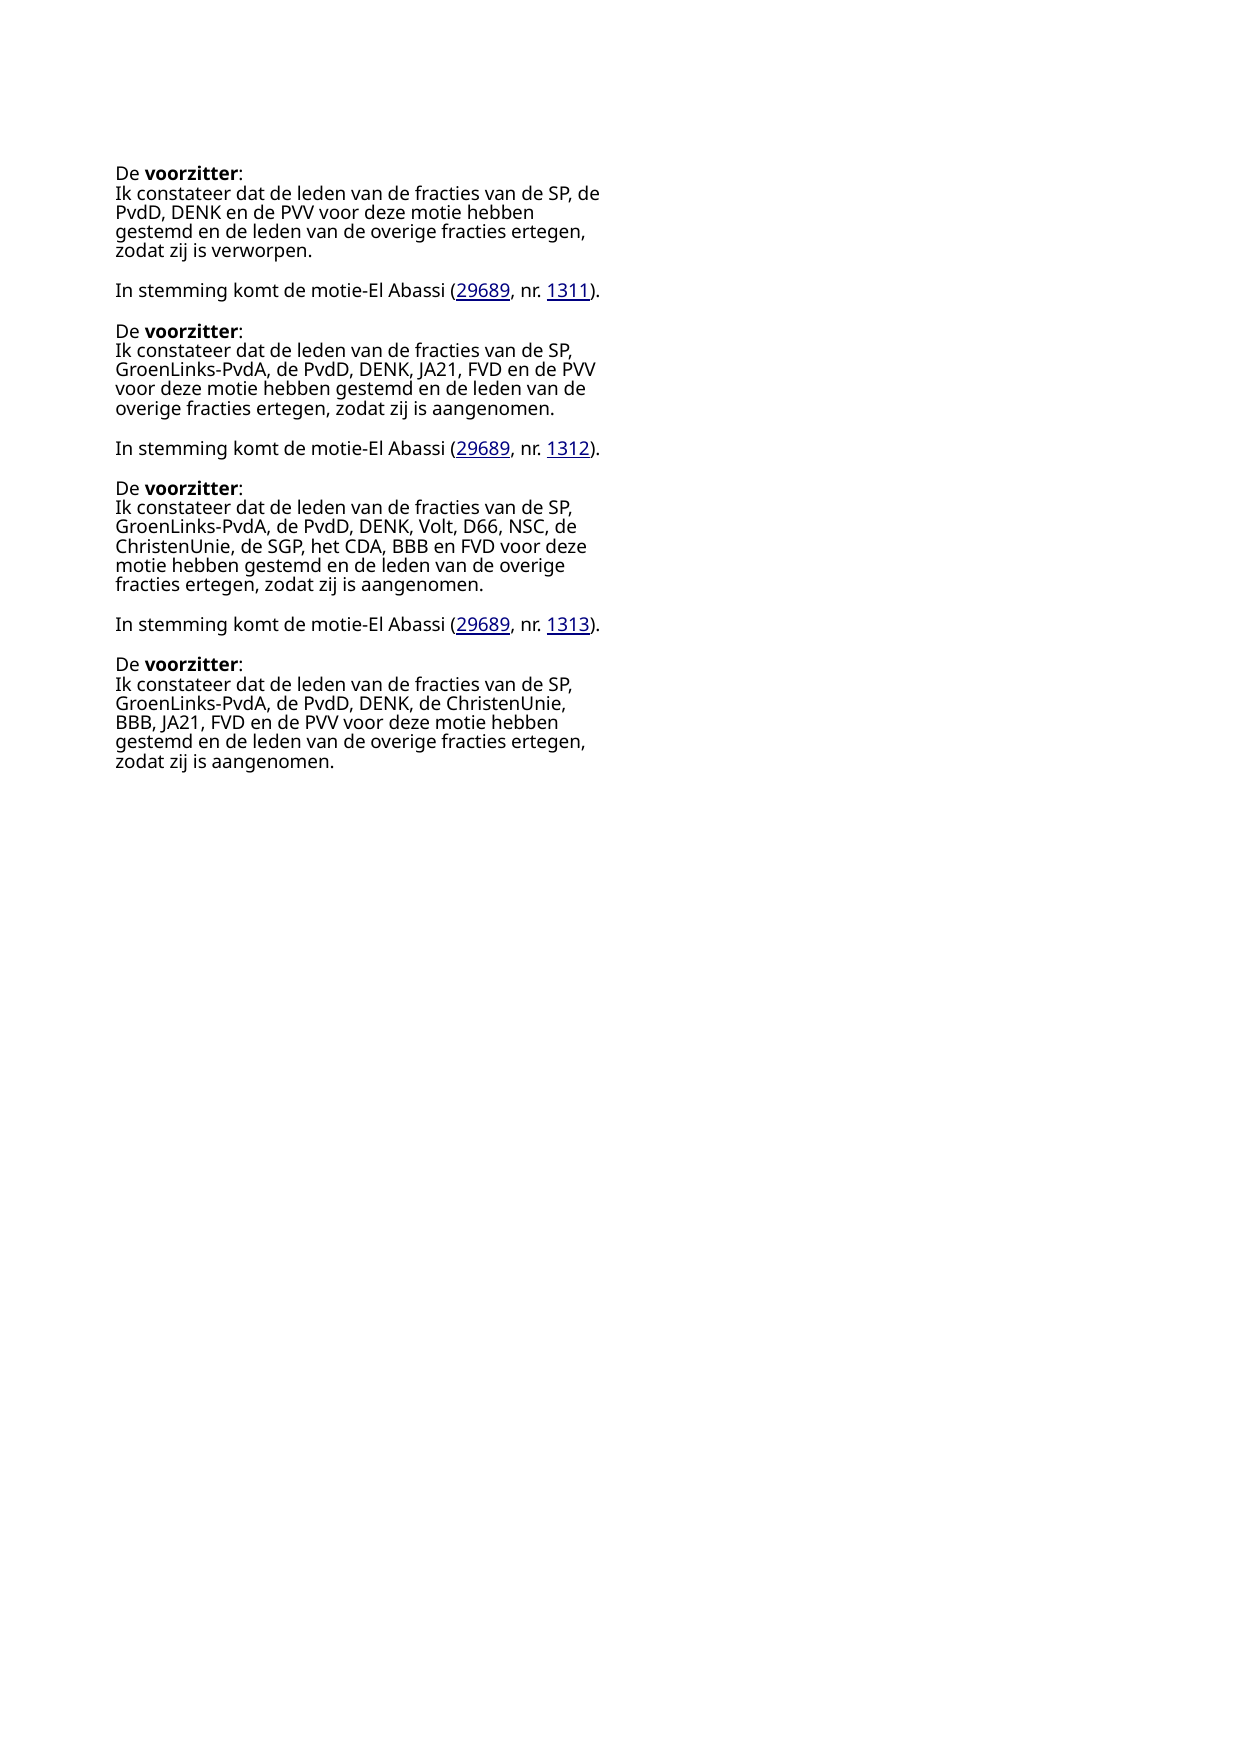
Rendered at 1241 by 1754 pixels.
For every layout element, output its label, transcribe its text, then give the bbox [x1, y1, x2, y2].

text In stemming komt de motie-El Abassi (29689, nr. 1313). [115, 616, 605, 636]
text De voorzitter: [115, 165, 605, 184]
text In stemming komt de motie-El Abassi (29689, nr. 1311). [115, 282, 605, 302]
text De voorzitter: [115, 480, 605, 499]
text De voorzitter: [115, 323, 605, 342]
text De voorzitter: [115, 656, 605, 676]
text Ik constateer dat de leden van de fracties van de SP, de PvdD, DENK en de PVV voor deze motie hebben gestemd en de leden van de overige fracties ertegen, zodat zij is verworpen. [115, 184, 605, 262]
text Ik constateer dat de leden van de fracties van de SP, GroenLinks-PvdA, de PvdD, DENK, Volt, D66, NSC, de ChristenUnie, de SGP, het CDA, BBB en FVD voor deze motie hebben gestemd en de leden van de overige fracties ertegen, zodat zij is aangenomen. [115, 499, 605, 596]
text Ik constateer dat de leden van de fracties van de SP, GroenLinks-PvdA, de PvdD, DENK, de ChristenUnie, BBB, JA21, FVD en de PVV voor deze motie hebben gestemd en de leden van de overige fracties ertegen, zodat zij is aangenomen. [115, 676, 605, 772]
text Ik constateer dat de leden van de fracties van de SP, GroenLinks-PvdA, de PvdD, DENK, JA21, FVD en de PVV voor deze motie hebben gestemd en de leden van de overige fracties ertegen, zodat zij is aangenomen. [115, 342, 605, 419]
text In stemming komt de motie-El Abassi (29689, nr. 1312). [115, 440, 605, 459]
